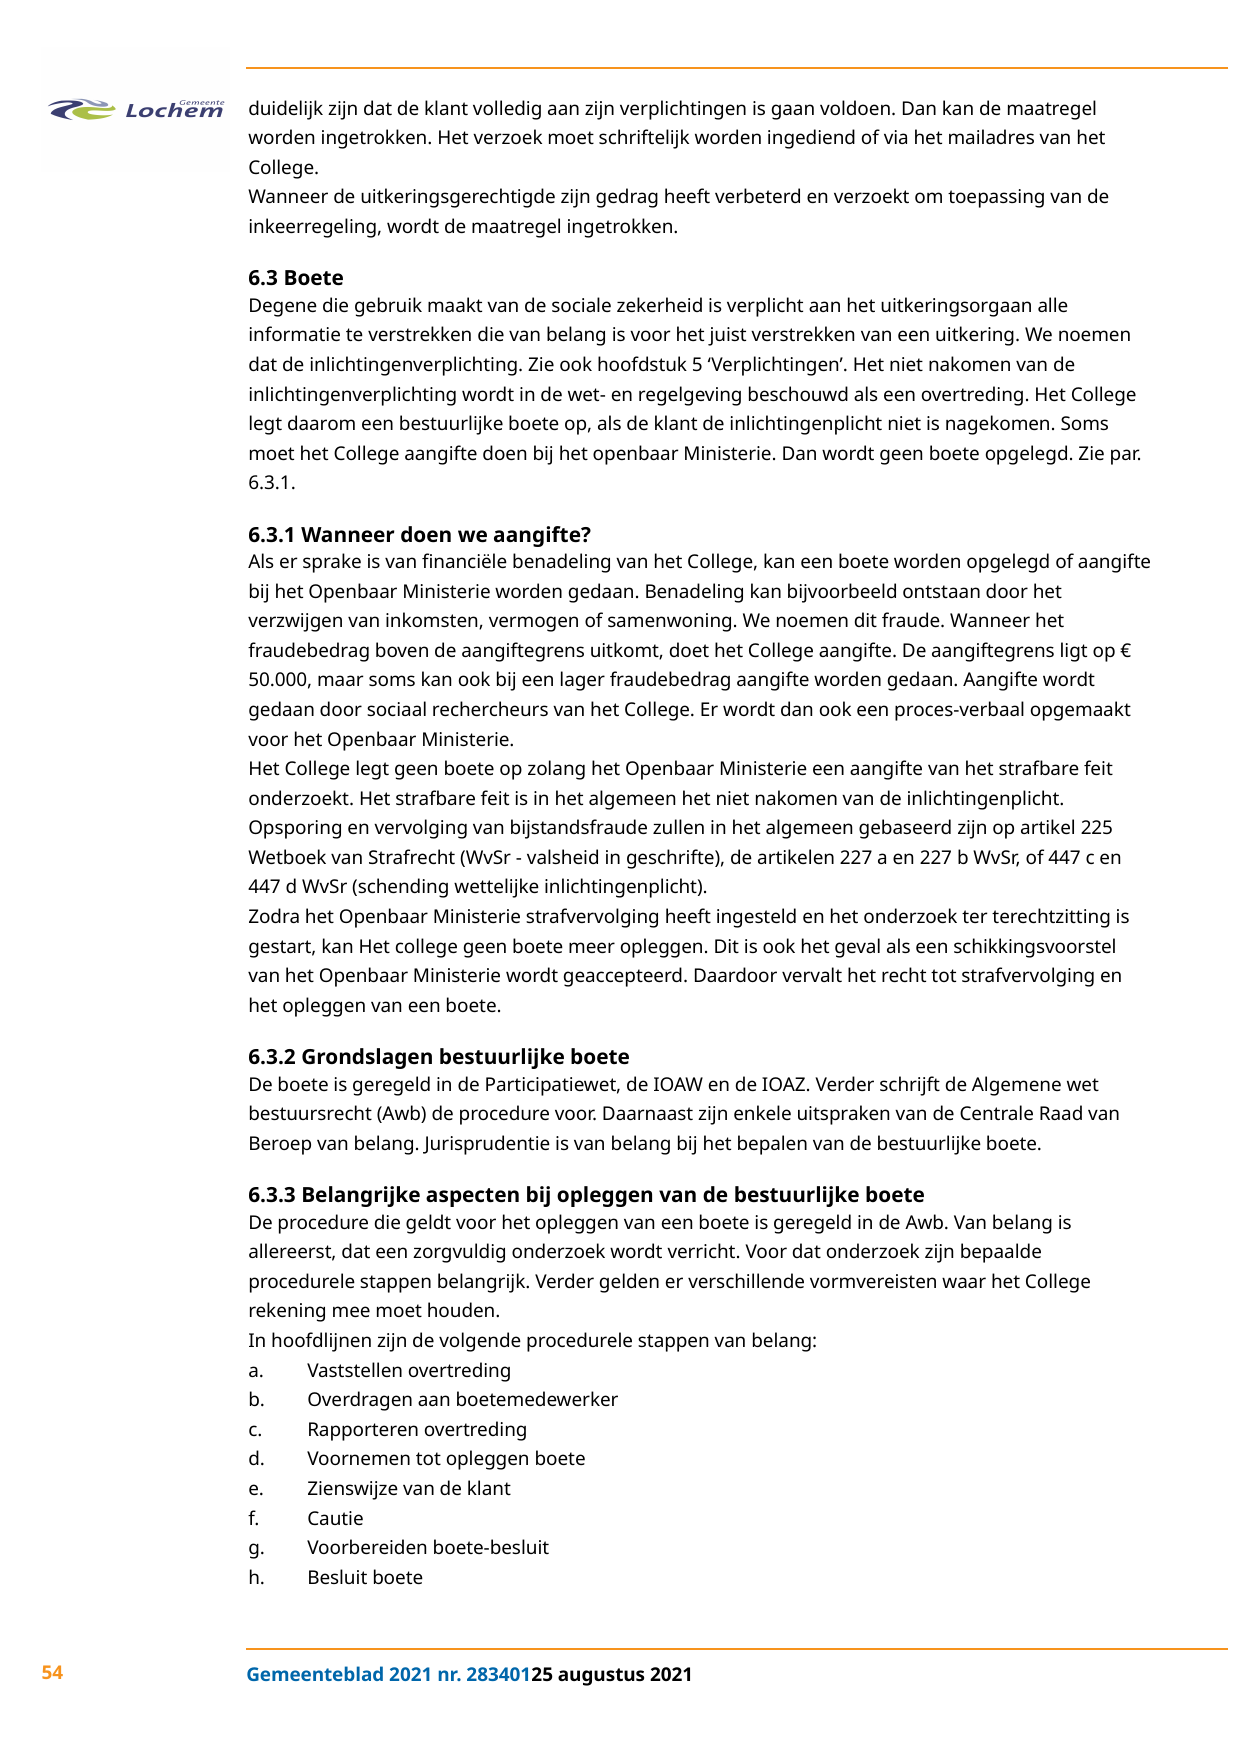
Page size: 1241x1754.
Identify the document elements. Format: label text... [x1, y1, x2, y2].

text De procedure die geldt voor het opleggen van een boete is geregeld in de Awb. Van belang is allereerst, dat een zorgvuldig onderzoek wordt verricht. Voor dat onderzoek zijn bepaalde procedurele stappen belangrijk. Verder gelden er verschillende vormvereisten waar het College rekening mee moet houden. [248, 1209, 1152, 1323]
text Als er sprake is van financiële benadeling van het College, kan een boete worden opgelegd of aangifte bij het Openbaar Ministerie worden gedaan. Benadeling kan bijvoorbeeld ontstaan door het verzwijgen van inkomsten, vermogen of samenwoning. We noemen dit fraude. Wanneer het fraudebedrag boven de aangiftegrens uitkomt, doet het College aangifte. De aangiftegrens ligt op € 50.000, maar soms kan ook bij een lager fraudebedrag aangifte worden gedaan. Aangifte wordt gedaan door sociaal rechercheurs van het College. Er wordt dan ook een proces-verbaal opgemaakt voor het Openbaar Ministerie. [248, 548, 1152, 752]
text 6.3.3 Belangrijke aspecten bij opleggen van de bestuurlijke boete [248, 1181, 1152, 1209]
list Cautie [248, 1505, 1152, 1531]
text In hoofdlijnen zijn de volgende procedurele stappen van belang: [248, 1327, 1152, 1353]
text 6.3 Boete [248, 263, 1152, 292]
list Rapporteren overtreding [248, 1416, 1152, 1442]
text Degene die gebruik maakt van de sociale zekerheid is verplicht aan het uitkeringsorgaan alle informatie te verstrekken die van belang is voor het juist verstrekken van een uitkering. We noemen dat de inlichtingenverplichting. Zie ook hoofdstuk 5 ‘Verplichtingen’. Het niet nakomen van de inlichtingenverplichting wordt in de wet- en regelgeving beschouwd als een overtreding. Het College legt daarom een bestuurlijke boete op, als de klant de inlichtingenplicht niet is nagekomen. Soms moet het College aangifte doen bij het openbaar Ministerie. Dan wordt geen boete opgelegd. Zie par. 6.3.1. [248, 292, 1152, 495]
list Zienswijze van de klant [248, 1475, 1152, 1501]
text duidelijk zijn dat de klant volledig aan zijn verplichtingen is gaan voldoen. Dan kan de maatregel worden ingetrokken. Het verzoek moet schriftelijk worden ingediend of via het mailadres van het College. [248, 95, 1152, 180]
list Besluit boete [248, 1564, 1152, 1590]
list Vaststellen overtreding [248, 1357, 1152, 1383]
list Voorbereiden boete-besluit [248, 1534, 1152, 1560]
picture [41, 47, 231, 172]
list Voornemen tot opleggen boete [248, 1446, 1152, 1471]
text Het College legt geen boete op zolang het Openbaar Ministerie een aangifte van het strafbare feit onderzoekt. Het strafbare feit is in het algemeen het niet nakomen van de inlichtingenplicht. Opsporing en vervolging van bijstandsfraude zullen in het algemeen gebaseerd zijn op artikel 225 Wetboek van Strafrecht (WvSr - valsheid in geschrifte), de artikelen 227 a en 227 b WvSr, of 447 c en 447 d WvSr (schending wettelijke inlichtingenplicht). [248, 755, 1152, 899]
text De boete is geregeld in de Participatiewet, de IOAW en de IOAZ. Verder schrijft de Algemene wet bestuursrecht (Awb) de procedure voor. Daarnaast zijn enkele uitspraken van de Centrale Raad van Beroep van belang. Jurisprudentie is van belang bij het bepalen van de bestuurlijke boete. [248, 1071, 1152, 1156]
text Wanneer de uitkeringsgerechtigde zijn gedrag heeft verbeterd en verzoekt om toepassing van de inkeerregeling, wordt de maatregel ingetrokken. [248, 183, 1152, 239]
text Zodra het Openbaar Ministerie strafvervolging heeft ingesteld en het onderzoek ter terechtzitting is gestart, kan Het college geen boete meer opleggen. Dit is ook het geval als een schikkingsvoorstel van het Openbaar Ministerie wordt geaccepteerd. Daardoor vervalt het recht tot strafvervolging en het opleggen van een boete. [248, 903, 1152, 1018]
text 6.3.2 Grondslagen bestuurlijke boete [248, 1042, 1152, 1071]
text 6.3.1 Wanneer doen we aangifte? [248, 520, 1152, 548]
list Overdragen aan boetemedewerker [248, 1386, 1152, 1412]
